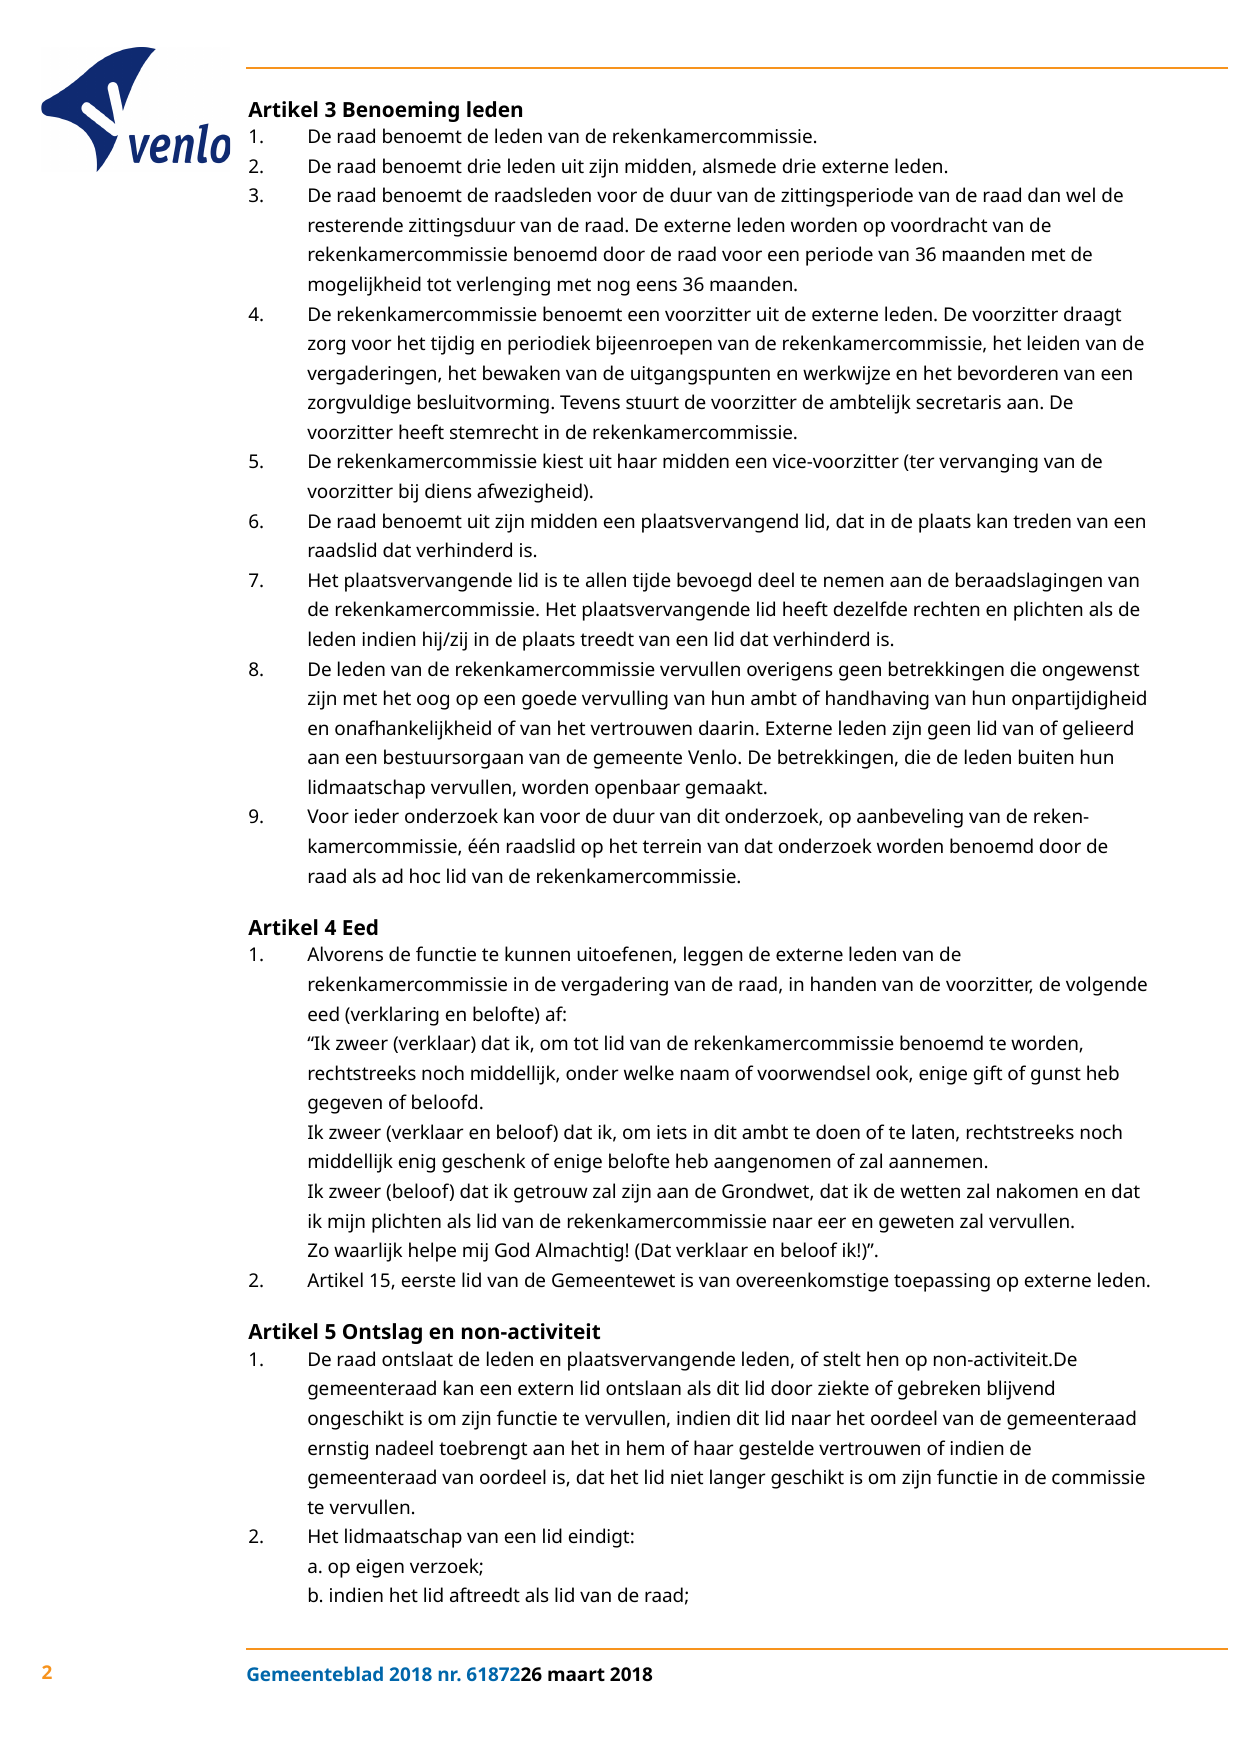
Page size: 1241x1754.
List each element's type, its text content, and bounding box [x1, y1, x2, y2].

list Het lidmaatschap van een lid eindigt: [248, 1523, 1152, 1549]
text Artikel 4 Eed [248, 913, 1152, 942]
list De raad benoemt de leden van de rekenkamercommissie. [248, 123, 1152, 149]
list Voor ieder onderzoek kan voor de duur van dit onderzoek, op aanbeveling van de reken-kamercommissie, één raadslid op het terrein van dat onderzoek worden benoemd door de raad als ad hoc lid van de rekenkamercommissie. [248, 804, 1152, 888]
list b. indien het lid aftreedt als lid van de raad; [248, 1583, 1152, 1608]
list a. op eigen verzoek; [248, 1553, 1152, 1579]
list De raad benoemt de raadsleden voor de duur van de zittingsperiode van de raad dan wel de resterende zittingsduur van de raad. De externe leden worden op voordracht van de rekenkamercommissie benoemd door de raad voor een periode van 36 maanden met de mogelijkheid tot verlenging met nog eens 36 maanden. [248, 182, 1152, 297]
text Artikel 3 Benoeming leden [248, 95, 1152, 123]
list De rekenkamercommissie benoemt een voorzitter uit de externe leden. De voorzitter draagt zorg voor het tijdig en periodiek bijeenroepen van de rekenkamercommissie, het leiden van de vergaderingen, het bewaken van de uitgangspunten en werkwijze en het bevorderen van een zorgvuldige besluitvorming. Tevens stuurt de voorzitter de ambtelijk secretaris aan. De voorzitter heeft stemrecht in de rekenkamercommissie. [248, 301, 1152, 445]
list Zo waarlijk helpe mij God Almachtig! (Dat verklaar en beloof ik!)”. [248, 1237, 1152, 1263]
list De raad ontslaat de leden en plaatsvervangende leden, of stelt hen op non-activiteit.De gemeenteraad kan een extern lid ontslaan als dit lid door ziekte of gebreken blijvend ongeschikt is om zijn functie te vervullen, indien dit lid naar het oordeel van de gemeenteraad ernstig nadeel toebrengt aan het in hem of haar gestelde vertrouwen of indien de gemeenteraad van oordeel is, dat het lid niet langer geschikt is om zijn functie in de commissie te vervullen. [248, 1346, 1152, 1519]
text Artikel 5 Ontslag en non-activiteit [248, 1317, 1152, 1346]
list Alvorens de functie te kunnen uitoefenen, leggen de externe leden van de rekenkamercommissie in de vergadering van de raad, in handen van de voorzitter, de volgende eed (verklaring en belofte) af: [248, 942, 1152, 1027]
picture [41, 47, 231, 172]
list Het plaatsvervangende lid is te allen tijde bevoegd deel te nemen aan de beraadslagingen van de rekenkamercommissie. Het plaatsvervangende lid heeft dezelfde rechten en plichten als de leden indien hij/zij in de plaats treedt van een lid dat verhinderd is. [248, 567, 1152, 652]
list “Ik zweer (verklaar) dat ik, om tot lid van de rekenkamercommissie benoemd te worden, rechtstreeks noch middellijk, onder welke naam of voorwendsel ook, enige gift of gunst heb gegeven of beloofd. [248, 1030, 1152, 1115]
list De raad benoemt drie leden uit zijn midden, alsmede drie externe leden. [248, 153, 1152, 178]
list De rekenkamercommissie kiest uit haar midden een vice-voorzitter (ter vervanging van de voorzitter bij diens afwezigheid). [248, 449, 1152, 504]
list De raad benoemt uit zijn midden een plaatsvervangend lid, dat in de plaats kan treden van een raadslid dat verhinderd is. [248, 508, 1152, 563]
list Ik zweer (beloof) dat ik getrouw zal zijn aan de Grondwet, dat ik de wetten zal nakomen en dat ik mijn plichten als lid van de rekenkamercommissie naar eer en geweten zal vervullen. [248, 1178, 1152, 1234]
list Ik zweer (verklaar en beloof) dat ik, om iets in dit ambt te doen of te laten, rechtstreeks noch middellijk enig geschenk of enige belofte heb aangenomen of zal aannemen. [248, 1119, 1152, 1174]
list De leden van de rekenkamercommissie vervullen overigens geen betrekkingen die ongewenst zijn met het oog op een goede vervulling van hun ambt of handhaving van hun onpartijdigheid en onafhankelijkheid of van het vertrouwen daarin. Externe leden zijn geen lid van of gelieerd aan een bestuursorgaan van de gemeente Venlo. De betrekkingen, die de leden buiten hun lidmaatschap vervullen, worden openbaar gemaakt. [248, 656, 1152, 800]
list Artikel 15, eerste lid van de Gemeentewet is van overeenkomstige toepassing op externe leden. [248, 1267, 1152, 1293]
